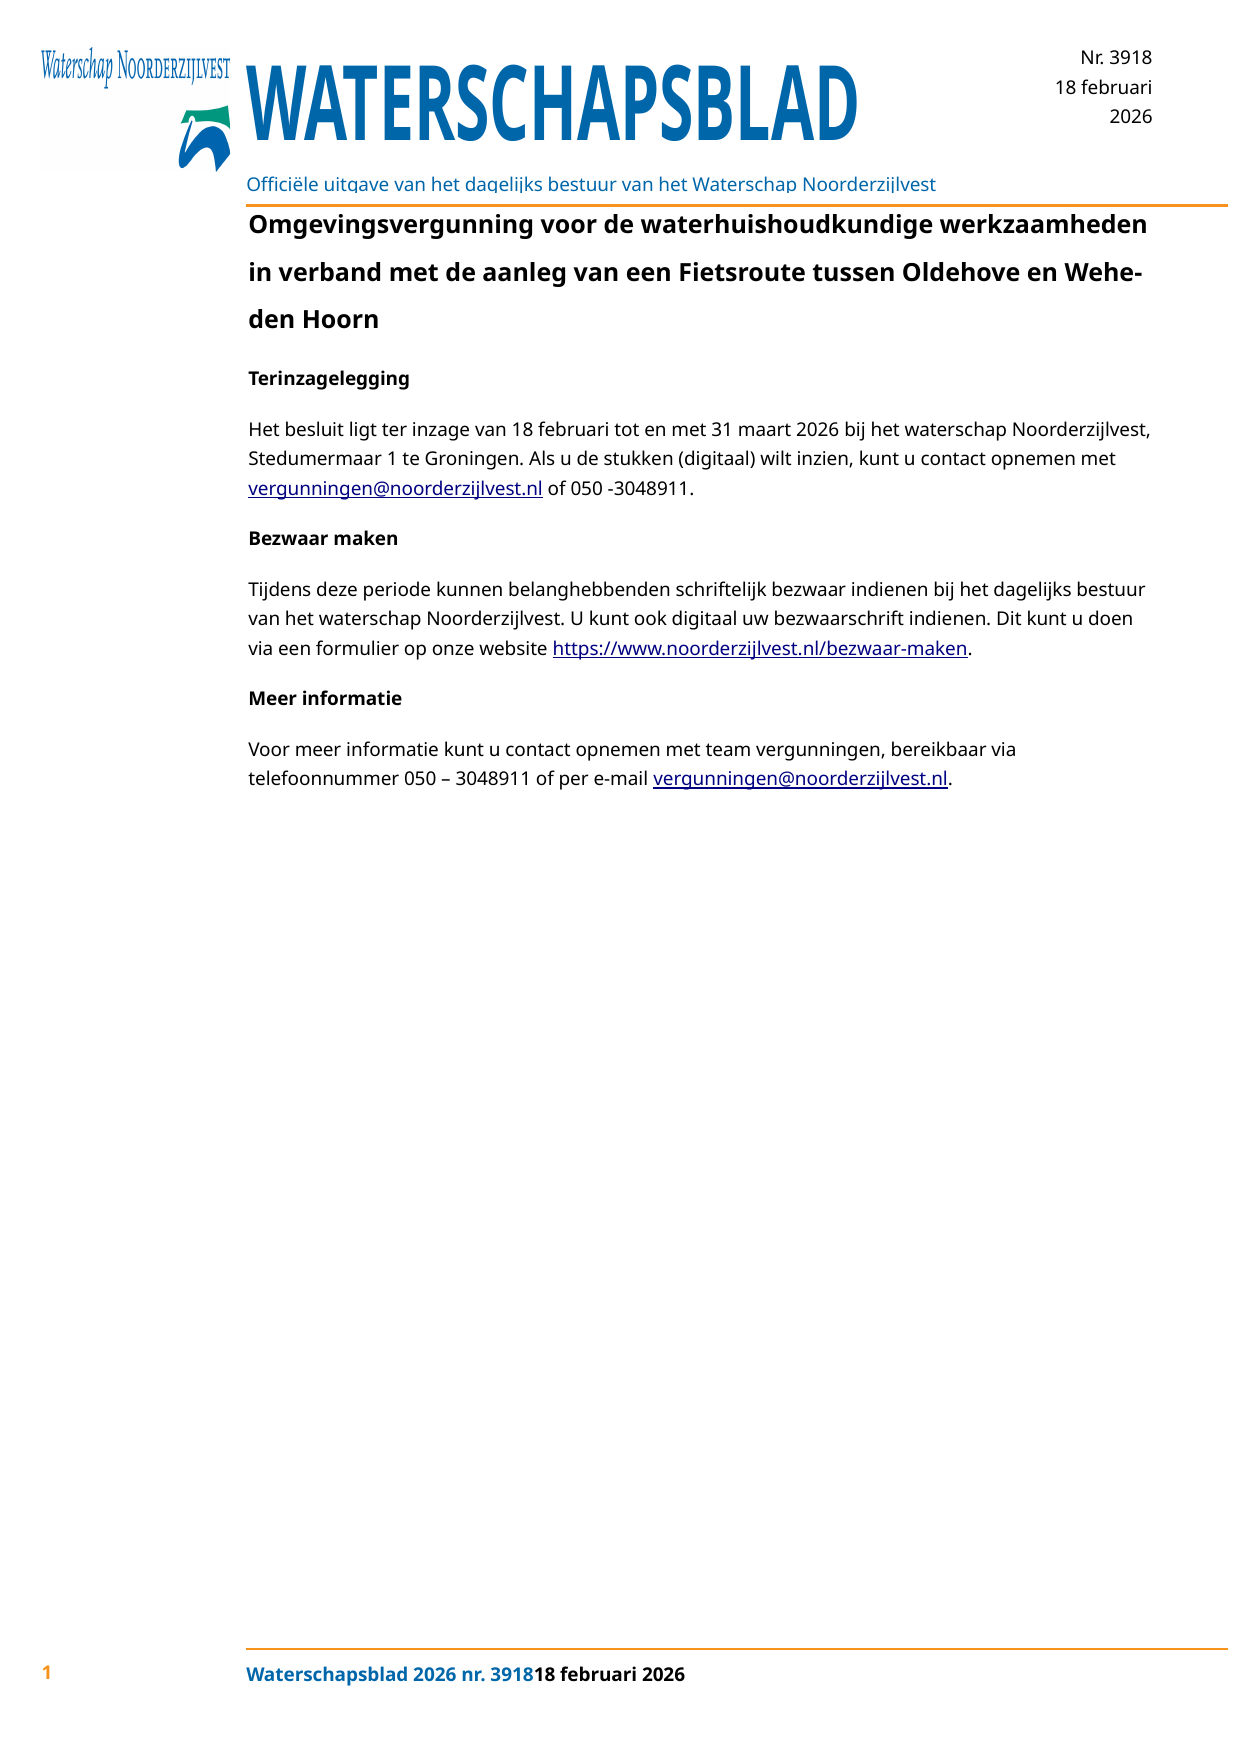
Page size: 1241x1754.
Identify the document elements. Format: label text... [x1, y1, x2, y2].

text Voor meer informatie kunt u contact opnemen met team vergunningen, bereikbaar via telefoonnummer 050 – 3048911 of per e-mail vergunningen@noorderzijlvest.nl. [248, 736, 1152, 791]
text Het besluit ligt ter inzage van 18 februari tot en met 31 maart 2026 bij het waterschap Noorderzijlvest, Stedumermaar 1 te Groningen. Als u de stukken (digitaal) wilt inzien, kunt u contact opnemen met vergunningen@noorderzijlvest.nl of 050 -3048911. [248, 416, 1152, 501]
text Bezwaar maken [248, 526, 1152, 551]
picture [41, 47, 231, 172]
text Meer informatie [248, 686, 1152, 711]
text Tijdens deze periode kunnen belanghebbenden schriftelijk bezwaar indienen bij het dagelijks bestuur van het waterschap Noorderzijlvest. U kunt ook digitaal uw bezwaarschrift indienen. Dit kunt u doen via een formulier op onze website https://www.noorderzijlvest.nl/bezwaar-maken. [248, 576, 1152, 661]
text Omgevingsvergunning voor de waterhuishoudkundige werkzaamheden in verband met de aanleg van een Fietsroute tussen Oldehove en Wehe-den Hoorn [248, 207, 1152, 336]
text Terinzagelegging [248, 366, 1152, 391]
